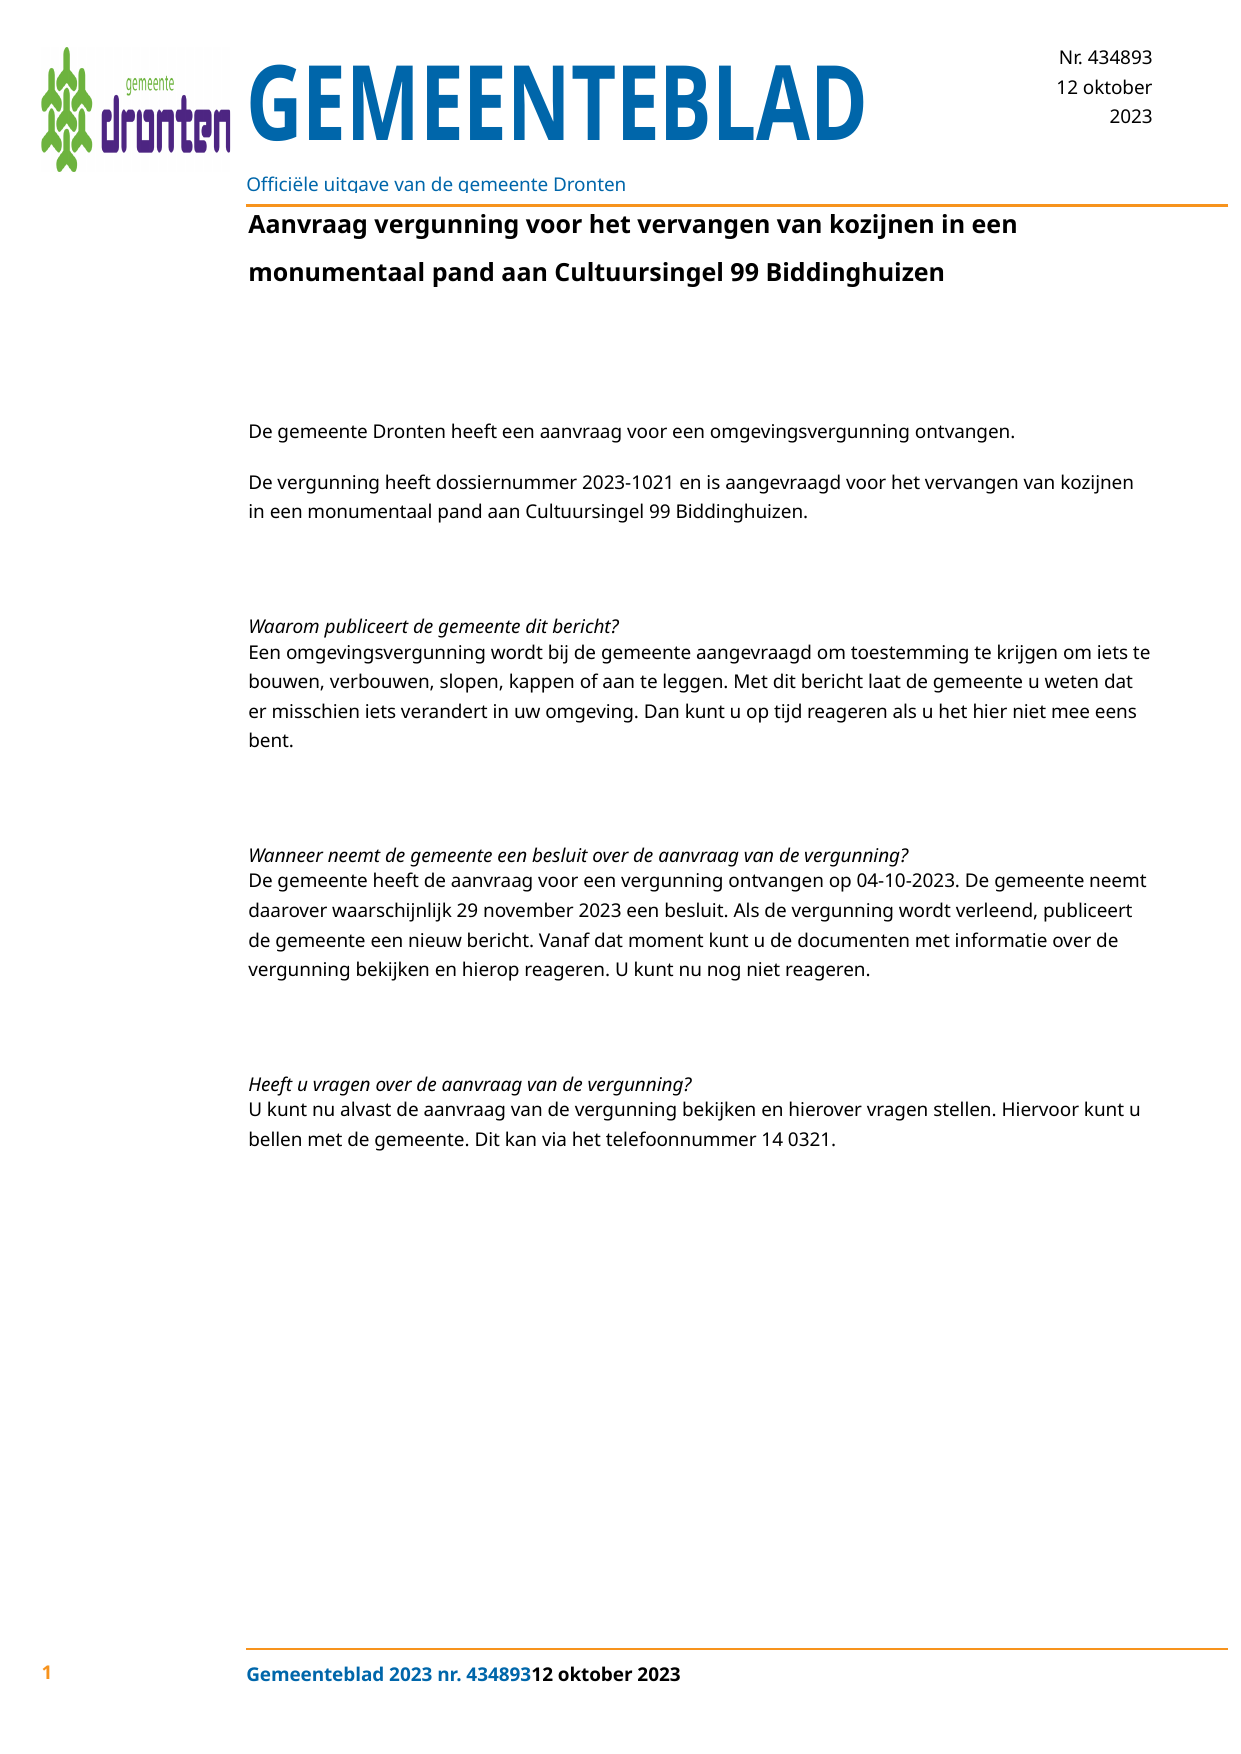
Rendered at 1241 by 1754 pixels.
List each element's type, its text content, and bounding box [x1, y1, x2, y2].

text Waarom publiceert de gemeente dit bericht? [248, 613, 1152, 639]
text Aanvraag vergunning voor het vervangen van kozijnen in een monumentaal pand aan Cultuursingel 99 Biddinghuizen [248, 207, 1152, 288]
text Een omgevingsvergunning wordt bij de gemeente aangevraagd om toestemming te krijgen om iets te bouwen, verbouwen, slopen, kappen of aan te leggen. Met dit bericht laat de gemeente u weten dat er misschien iets verandert in uw omgeving. Dan kunt u op tijd reageren als u het hier niet mee eens bent. [248, 639, 1152, 753]
text De gemeente heeft de aanvraag voor een vergunning ontvangen op 04-10-2023. De gemeente neemt daarover waarschijnlijk 29 november 2023 een besluit. Als de vergunning wordt verleend, publiceert de gemeente een nieuw bericht. Vanaf dat moment kunt u de documenten met informatie over de vergunning bekijken en hierop reageren. U kunt nu nog niet reageren. [248, 868, 1152, 982]
text U kunt nu alvast de aanvraag van de vergunning bekijken en hierover vragen stellen. Hiervoor kunt u bellen met de gemeente. Dit kan via het telefoonnummer 14 0321. [248, 1097, 1152, 1152]
picture [41, 47, 231, 172]
text De gemeente Dronten heeft een aanvraag voor een omgevingsvergunning ontvangen. [248, 419, 1152, 444]
text De vergunning heeft dossiernummer 2023-1021 en is aangevraagd voor het vervangen van kozijnen in een monumentaal pand aan Cultuursingel 99 Biddinghuizen. [248, 469, 1152, 524]
text Heeft u vragen over de aanvraag van de vergunning? [248, 1071, 1152, 1097]
text Wanneer neemt de gemeente een besluit over de aanvraag van de vergunning? [248, 842, 1152, 868]
